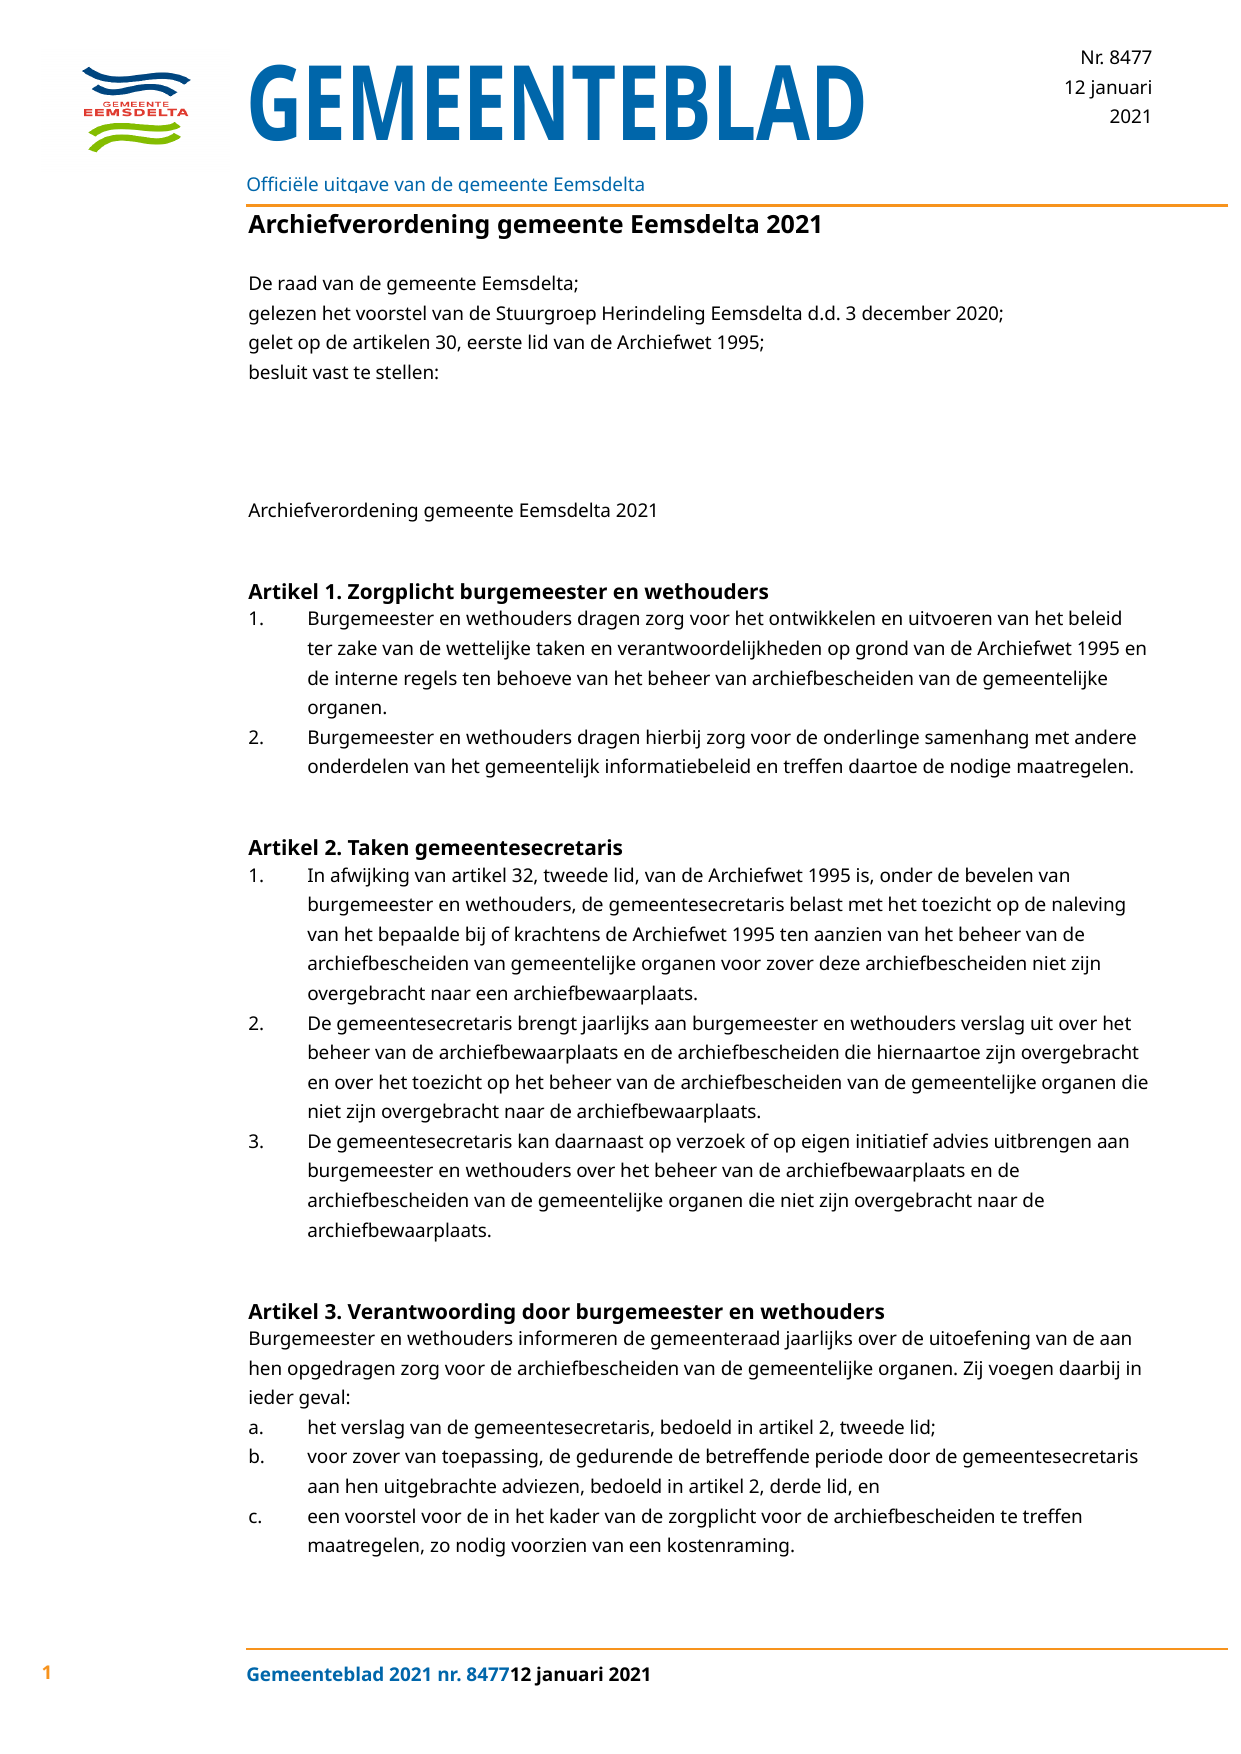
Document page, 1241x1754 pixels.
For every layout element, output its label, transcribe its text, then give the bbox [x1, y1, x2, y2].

list Burgemeester en wethouders dragen hierbij zorg voor de onderlinge samenhang met andere onderdelen van het gemeentelijk informatiebeleid en treffen daartoe de nodige maatregelen. [248, 724, 1152, 779]
text Archiefverordening gemeente Eemsdelta 2021 [248, 207, 1152, 241]
text gelet op de artikelen 30, eerste lid van de Archiefwet 1995; [248, 329, 1152, 355]
text Artikel 2. Taken gemeentesecretaris [248, 833, 1152, 862]
text Artikel 1. Zorgplicht burgemeester en wethouders [248, 577, 1152, 606]
text Burgemeester en wethouders informeren de gemeenteraad jaarlijks over de uitoefening van de aan hen opgedragen zorg voor de archiefbescheiden van de gemeentelijke organen. Zij voegen daarbij in ieder geval: [248, 1325, 1152, 1410]
text De raad van de gemeente Eemsdelta; [248, 270, 1152, 296]
list De gemeentesecretaris brengt jaarlijks aan burgemeester en wethouders verslag uit over het beheer van de archiefbewaarplaats en de archiefbescheiden die hiernaartoe zijn overgebracht en over het toezicht op het beheer van de archiefbescheiden van de gemeentelijke organen die niet zijn overgebracht naar de archiefbewaarplaats. [248, 1010, 1152, 1124]
text gelezen het voorstel van de Stuurgroep Herindeling Eemsdelta d.d. 3 december 2020; [248, 300, 1152, 326]
list het verslag van de gemeentesecretaris, bedoeld in artikel 2, tweede lid; [248, 1414, 1152, 1440]
list voor zover van toepassing, de gedurende de betreffende periode door de gemeentesecretaris aan hen uitgebrachte adviezen, bedoeld in artikel 2, derde lid, en [248, 1444, 1152, 1499]
picture [41, 47, 231, 172]
list een voorstel voor de in het kader van de zorgplicht voor de archiefbescheiden te treffen maatregelen, zo nodig voorzien van een kostenraming. [248, 1503, 1152, 1558]
text Artikel 3. Verantwoording door burgemeester en wethouders [248, 1297, 1152, 1325]
list De gemeentesecretaris kan daarnaast op verzoek of op eigen initiatief advies uitbrengen aan burgemeester en wethouders over het beheer van de archiefbewaarplaats en de archiefbescheiden van de gemeentelijke organen die niet zijn overgebracht naar de archiefbewaarplaats. [248, 1128, 1152, 1243]
text Archiefverordening gemeente Eemsdelta 2021 [248, 497, 1152, 523]
text besluit vast te stellen: [248, 359, 1152, 385]
list In afwijking van artikel 32, tweede lid, van de Archiefwet 1995 is, onder de bevelen van burgemeester en wethouders, de gemeentesecretaris belast met het toezicht op de naleving van het bepaalde bij of krachtens de Archiefwet 1995 ten aanzien van het beheer van de archiefbescheiden van gemeentelijke organen voor zover deze archiefbescheiden niet zijn overgebracht naar een archiefbewaarplaats. [248, 862, 1152, 1006]
list Burgemeester en wethouders dragen zorg voor het ontwikkelen en uitvoeren van het beleid ter zake van de wettelijke taken en verantwoordelijkheden op grond van de Archiefwet 1995 en de interne regels ten behoeve van het beheer van archiefbescheiden van de gemeentelijke organen. [248, 606, 1152, 720]
